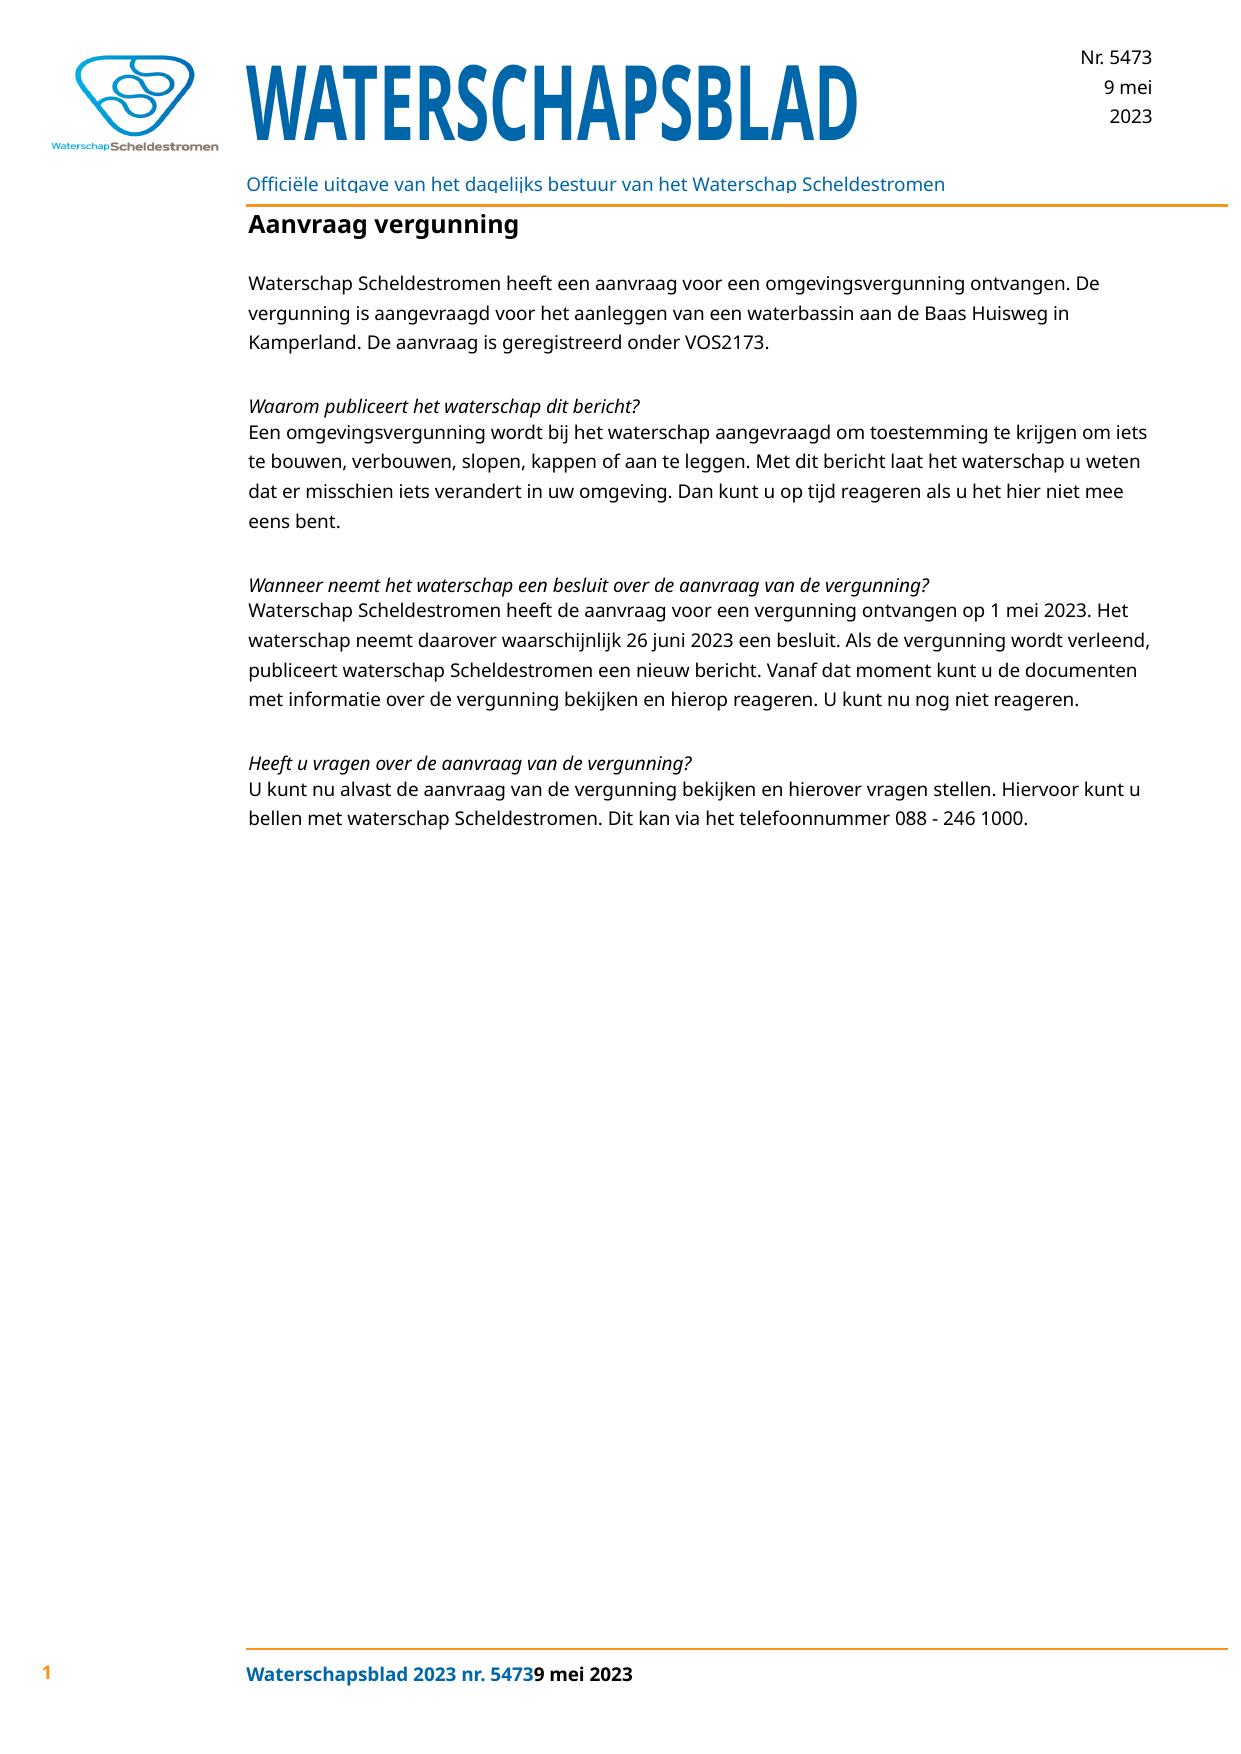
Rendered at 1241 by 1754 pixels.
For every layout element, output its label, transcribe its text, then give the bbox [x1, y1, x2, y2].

text Een omgevingsvergunning wordt bij het waterschap aangevraagd om toestemming te krijgen om iets te bouwen, verbouwen, slopen, kappen of aan te leggen. Met dit bericht laat het waterschap u weten dat er misschien iets verandert in uw omgeving. Dan kunt u op tijd reageren als u het hier niet mee eens bent. [248, 419, 1152, 534]
text Aanvraag vergunning [248, 207, 1152, 241]
text Waterschap Scheldestromen heeft een aanvraag voor een omgevingsvergunning ontvangen. De vergunning is aangevraagd voor het aanleggen van een waterbassin aan de Baas Huisweg in Kamperland. De aanvraag is geregistreerd onder VOS2173. [248, 270, 1152, 355]
text U kunt nu alvast de aanvraag van de vergunning bekijken en hierover vragen stellen. Hiervoor kunt u bellen met waterschap Scheldestromen. Dit kan via het telefoonnummer 088 - 246 1000. [248, 776, 1152, 831]
text Waterschap Scheldestromen heeft de aanvraag voor een vergunning ontvangen op 1 mei 2023. Het waterschap neemt daarover waarschijnlijk 26 juni 2023 een besluit. Als de vergunning wordt verleend, publiceert waterschap Scheldestromen een nieuw bericht. Vanaf dat moment kunt u de documenten met informatie over de vergunning bekijken en hierop reageren. U kunt nu nog niet reageren. [248, 598, 1152, 712]
text Heeft u vragen over de aanvraag van de vergunning? [248, 750, 1152, 776]
picture [41, 47, 231, 172]
text Waarom publiceert het waterschap dit bericht? [248, 393, 1152, 419]
text Wanneer neemt het waterschap een besluit over de aanvraag van de vergunning? [248, 572, 1152, 598]
